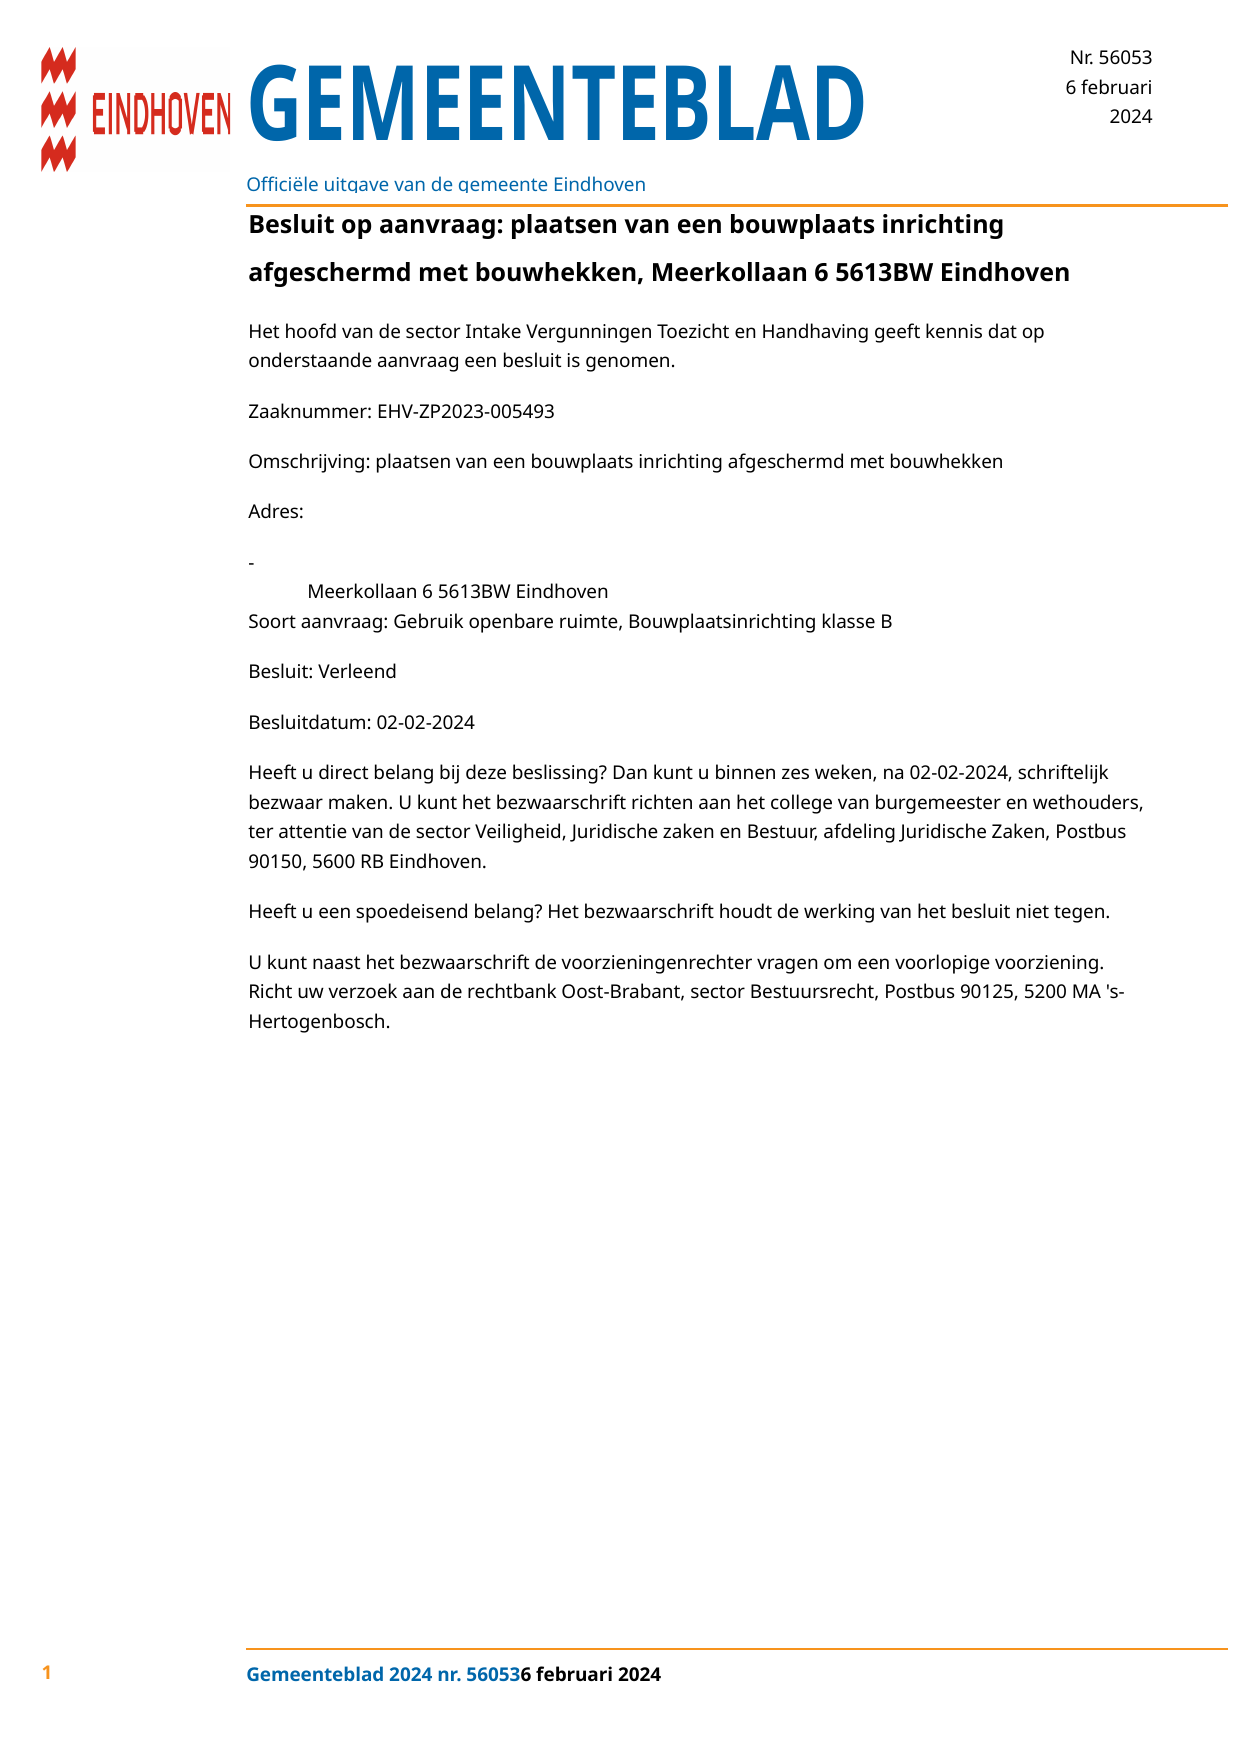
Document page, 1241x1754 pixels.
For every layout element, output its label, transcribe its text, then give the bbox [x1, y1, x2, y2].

text Heeft u een spoedeisend belang? Het bezwaarschrift houdt de werking van het besluit niet tegen. [248, 899, 1152, 924]
picture [41, 47, 231, 172]
text Besluitdatum: 02-02-2024 [248, 709, 1152, 735]
list Meerkollaan 6 5613BW Eindhoven [248, 579, 1152, 604]
text Soort aanvraag: Gebruik openbare ruimte, Bouwplaatsinrichting klasse B [248, 608, 1152, 634]
text Zaaknummer: EHV-ZP2023-005493 [248, 398, 1152, 424]
text Heeft u direct belang bij deze beslissing? Dan kunt u binnen zes weken, na 02-02-2024, schriftelijk bezwaar maken. U kunt het bezwaarschrift richten aan het college van burgemeester en wethouders, ter attentie van de sector Veiligheid, Juridische zaken en Bestuur, afdeling Juridische Zaken, Postbus 90150, 5600 RB Eindhoven. [248, 759, 1152, 874]
text Besluit: Verleend [248, 659, 1152, 684]
text Het hoofd van de sector Intake Vergunningen Toezicht en Handhaving geeft kennis dat op onderstaande aanvraag een besluit is genomen. [248, 318, 1152, 373]
text Adres: [248, 499, 1152, 524]
text U kunt naast het bezwaarschrift de voorzieningenrechter vragen om een voorlopige voorziening. Richt uw verzoek aan de rechtbank Oost-Brabant, sector Bestuursrecht, Postbus 90125, 5200 MA 's-Hertogenbosch. [248, 949, 1152, 1034]
text Omschrijving: plaatsen van een bouwplaats inrichting afgeschermd met bouwhekken [248, 448, 1152, 474]
text Besluit op aanvraag: plaatsen van een bouwplaats inrichting afgeschermd met bouwhekken, Meerkollaan 6 5613BW Eindhoven [248, 207, 1152, 288]
